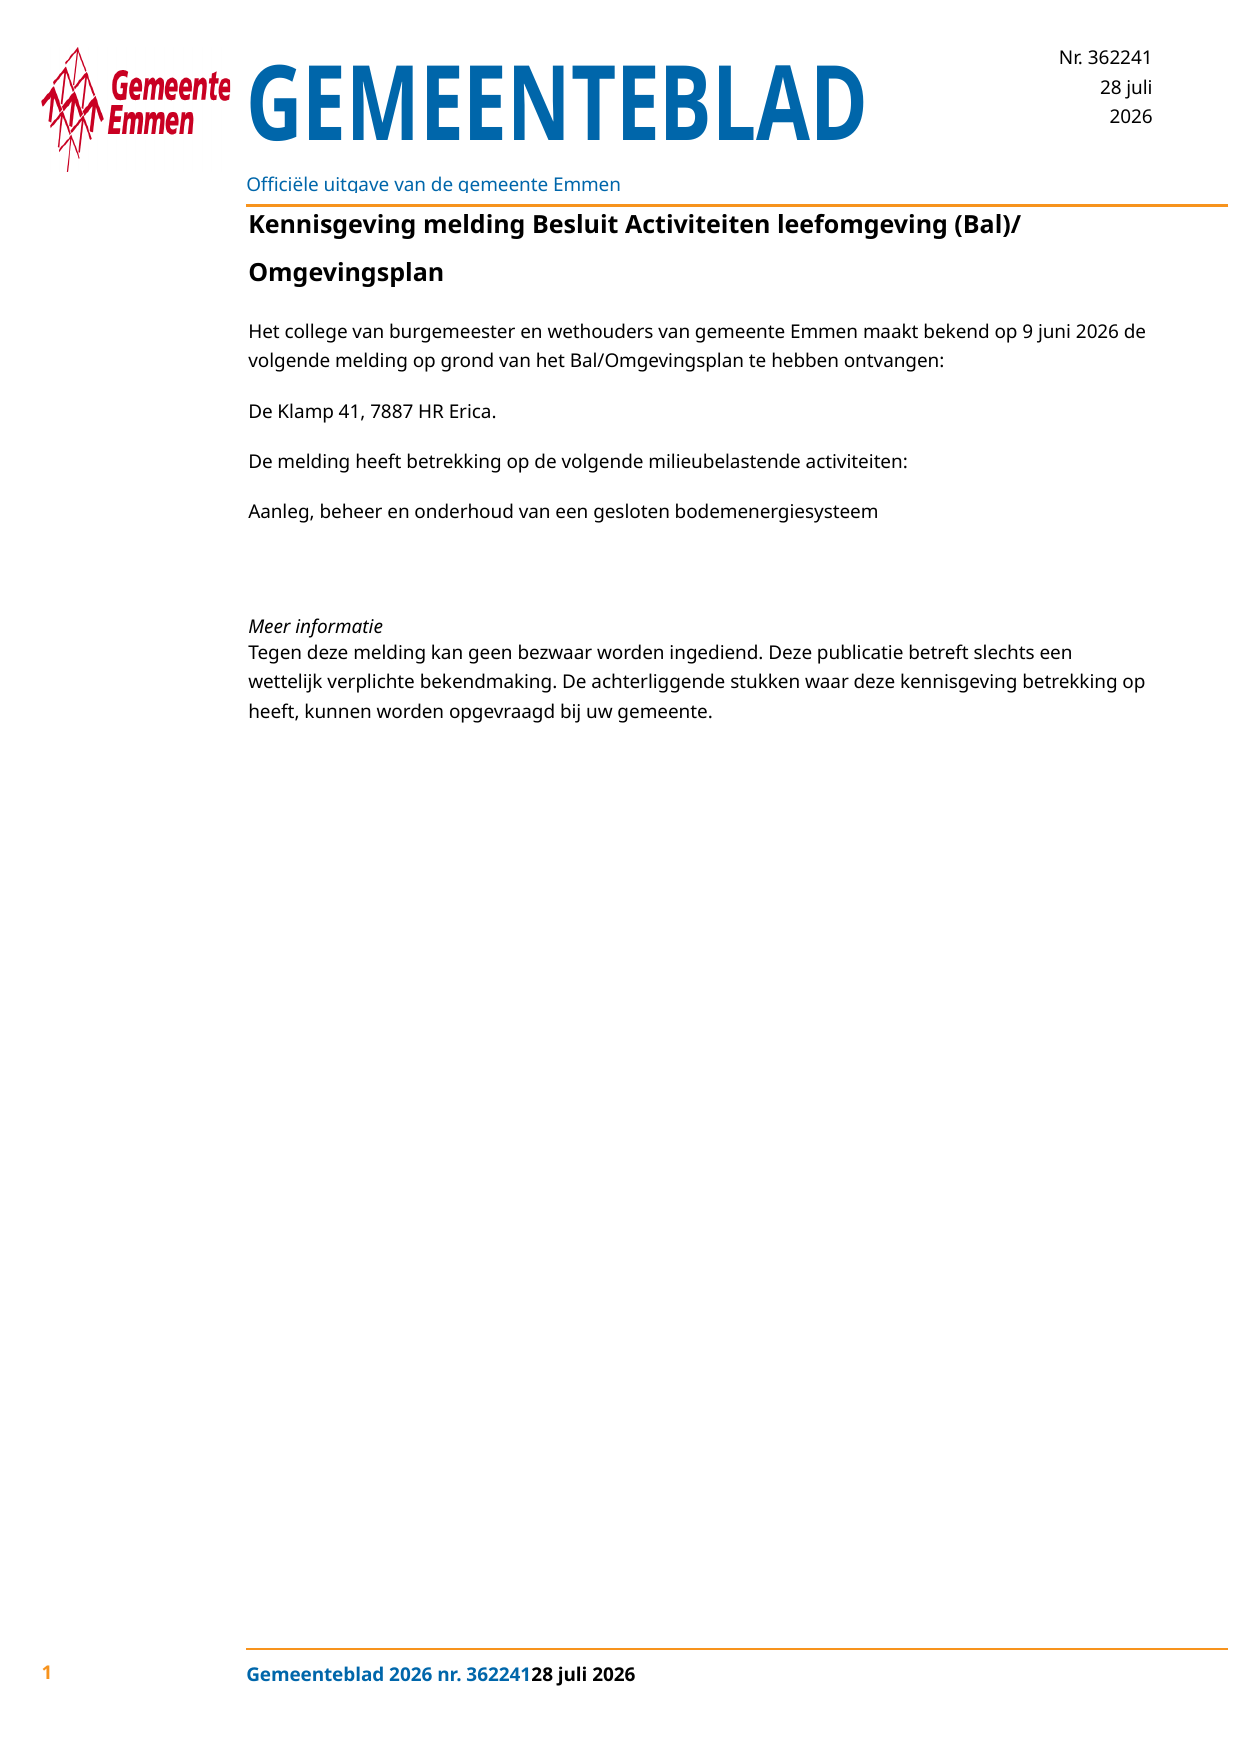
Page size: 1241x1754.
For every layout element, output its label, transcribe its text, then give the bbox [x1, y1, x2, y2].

text Meer informatie [248, 613, 1152, 639]
text Het college van burgemeester en wethouders van gemeente Emmen maakt bekend op 9 juni 2026 de volgende melding op grond van het Bal/Omgevingsplan te hebben ontvangen: [248, 318, 1152, 373]
picture [41, 47, 231, 172]
text De Klamp 41, 7887 HR Erica. [248, 398, 1152, 424]
text Kennisgeving melding Besluit Activiteiten leefomgeving (Bal)/ Omgevingsplan [248, 207, 1152, 288]
text Aanleg, beheer en onderhoud van een gesloten bodemenergiesysteem [248, 499, 1152, 524]
text De melding heeft betrekking op de volgende milieubelastende activiteiten: [248, 448, 1152, 474]
text Tegen deze melding kan geen bezwaar worden ingediend. Deze publicatie betreft slechts een wettelijk verplichte bekendmaking. De achterliggende stukken waar deze kennisgeving betrekking op heeft, kunnen worden opgevraagd bij uw gemeente. [248, 639, 1152, 724]
